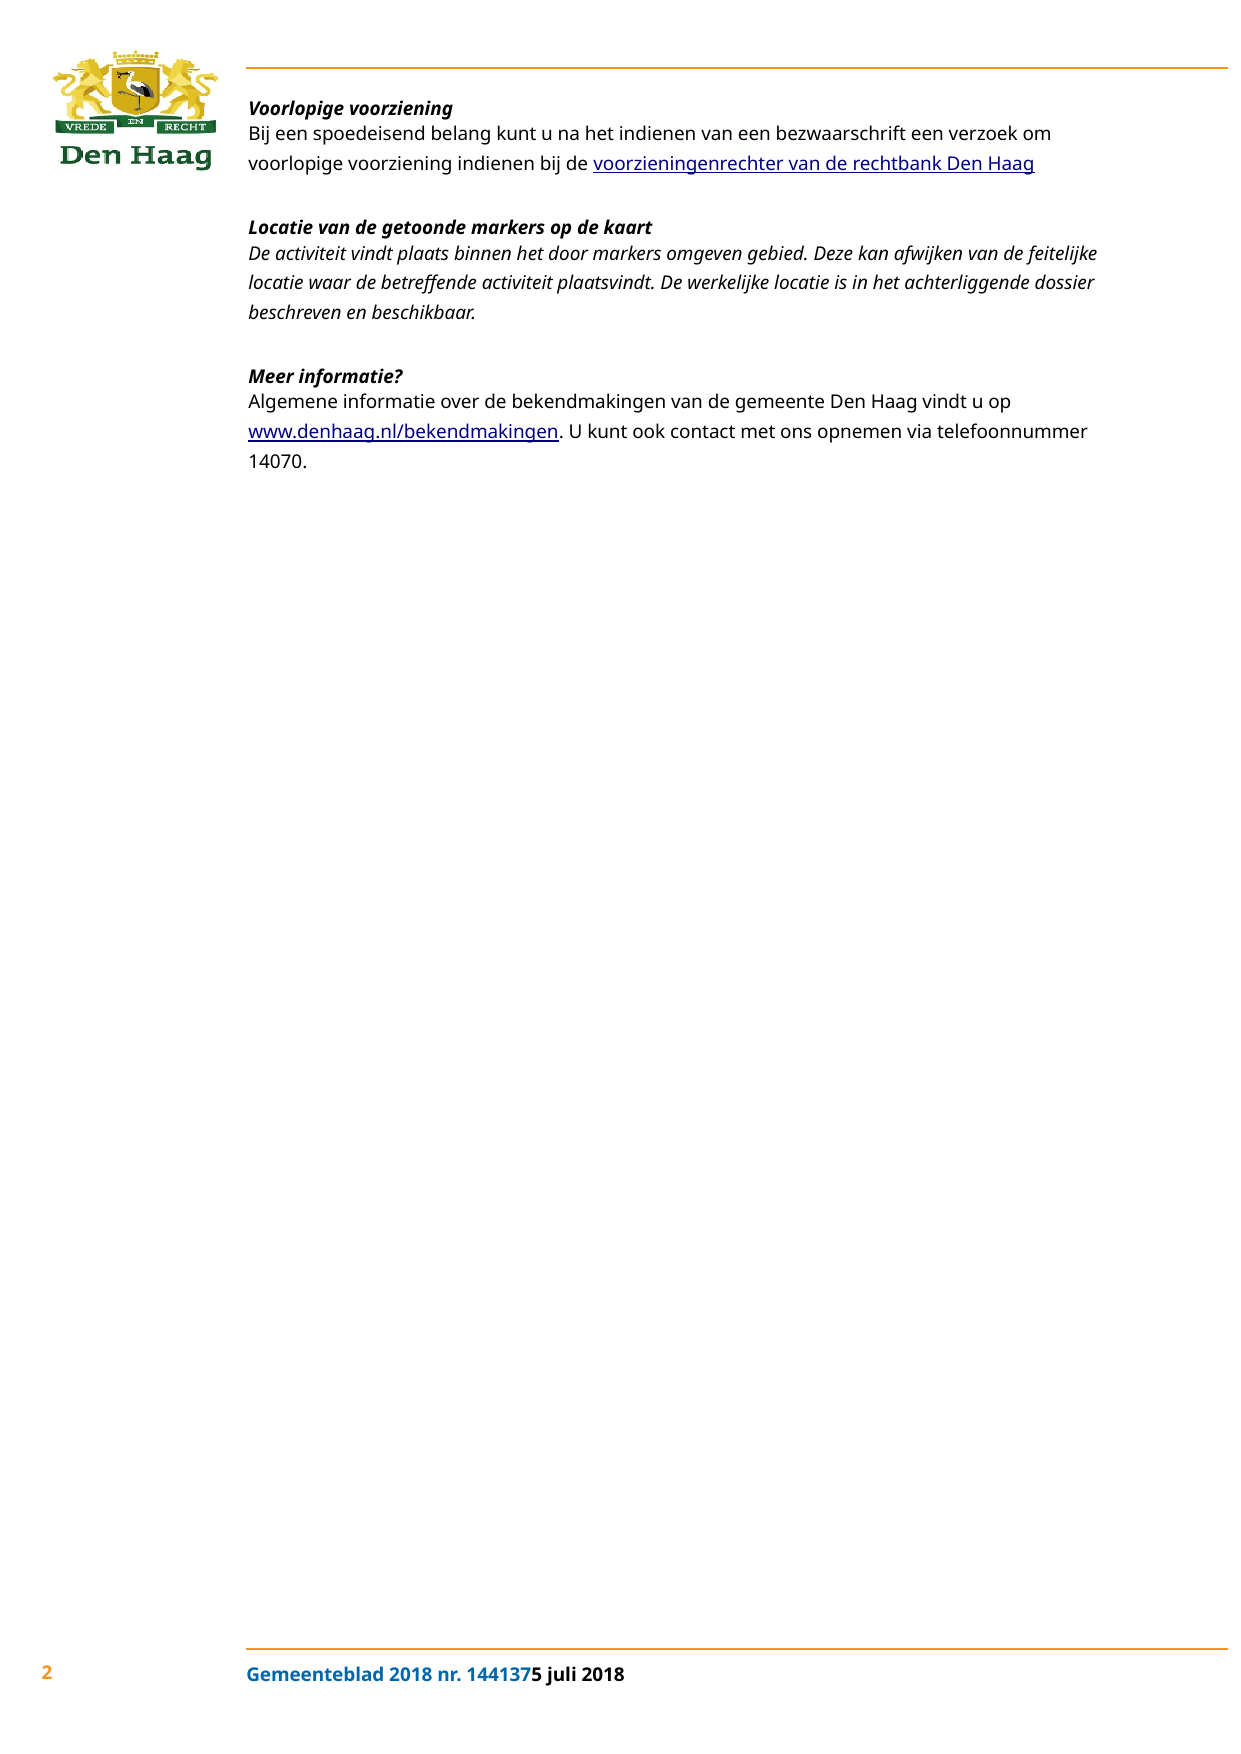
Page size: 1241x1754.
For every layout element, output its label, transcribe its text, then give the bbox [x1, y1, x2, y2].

picture [41, 47, 231, 172]
text Algemene informatie over de bekendmakingen van de gemeente Den Haag vindt u op www.denhaag.nl/bekendmakingen. U kunt ook contact met ons opnemen via telefoonnummer 14070. [248, 389, 1152, 473]
text Bij een spoedeisend belang kunt u na het indienen van een bezwaarschrift een verzoek om voorlopige voorziening indienen bij de voorzieningenrechter van de rechtbank Den Haag [248, 121, 1152, 176]
text Voorlopige voorziening [248, 95, 1152, 121]
text De activiteit vindt plaats binnen het door markers omgeven gebied. Deze kan afwijken van de feitelijke locatie waar de betreffende activiteit plaatsvindt. De werkelijke locatie is in het achterliggende dossier beschreven en beschikbaar. [248, 240, 1152, 325]
text Locatie van de getoonde markers op de kaart [248, 214, 1152, 240]
text Meer informatie? [248, 363, 1152, 389]
